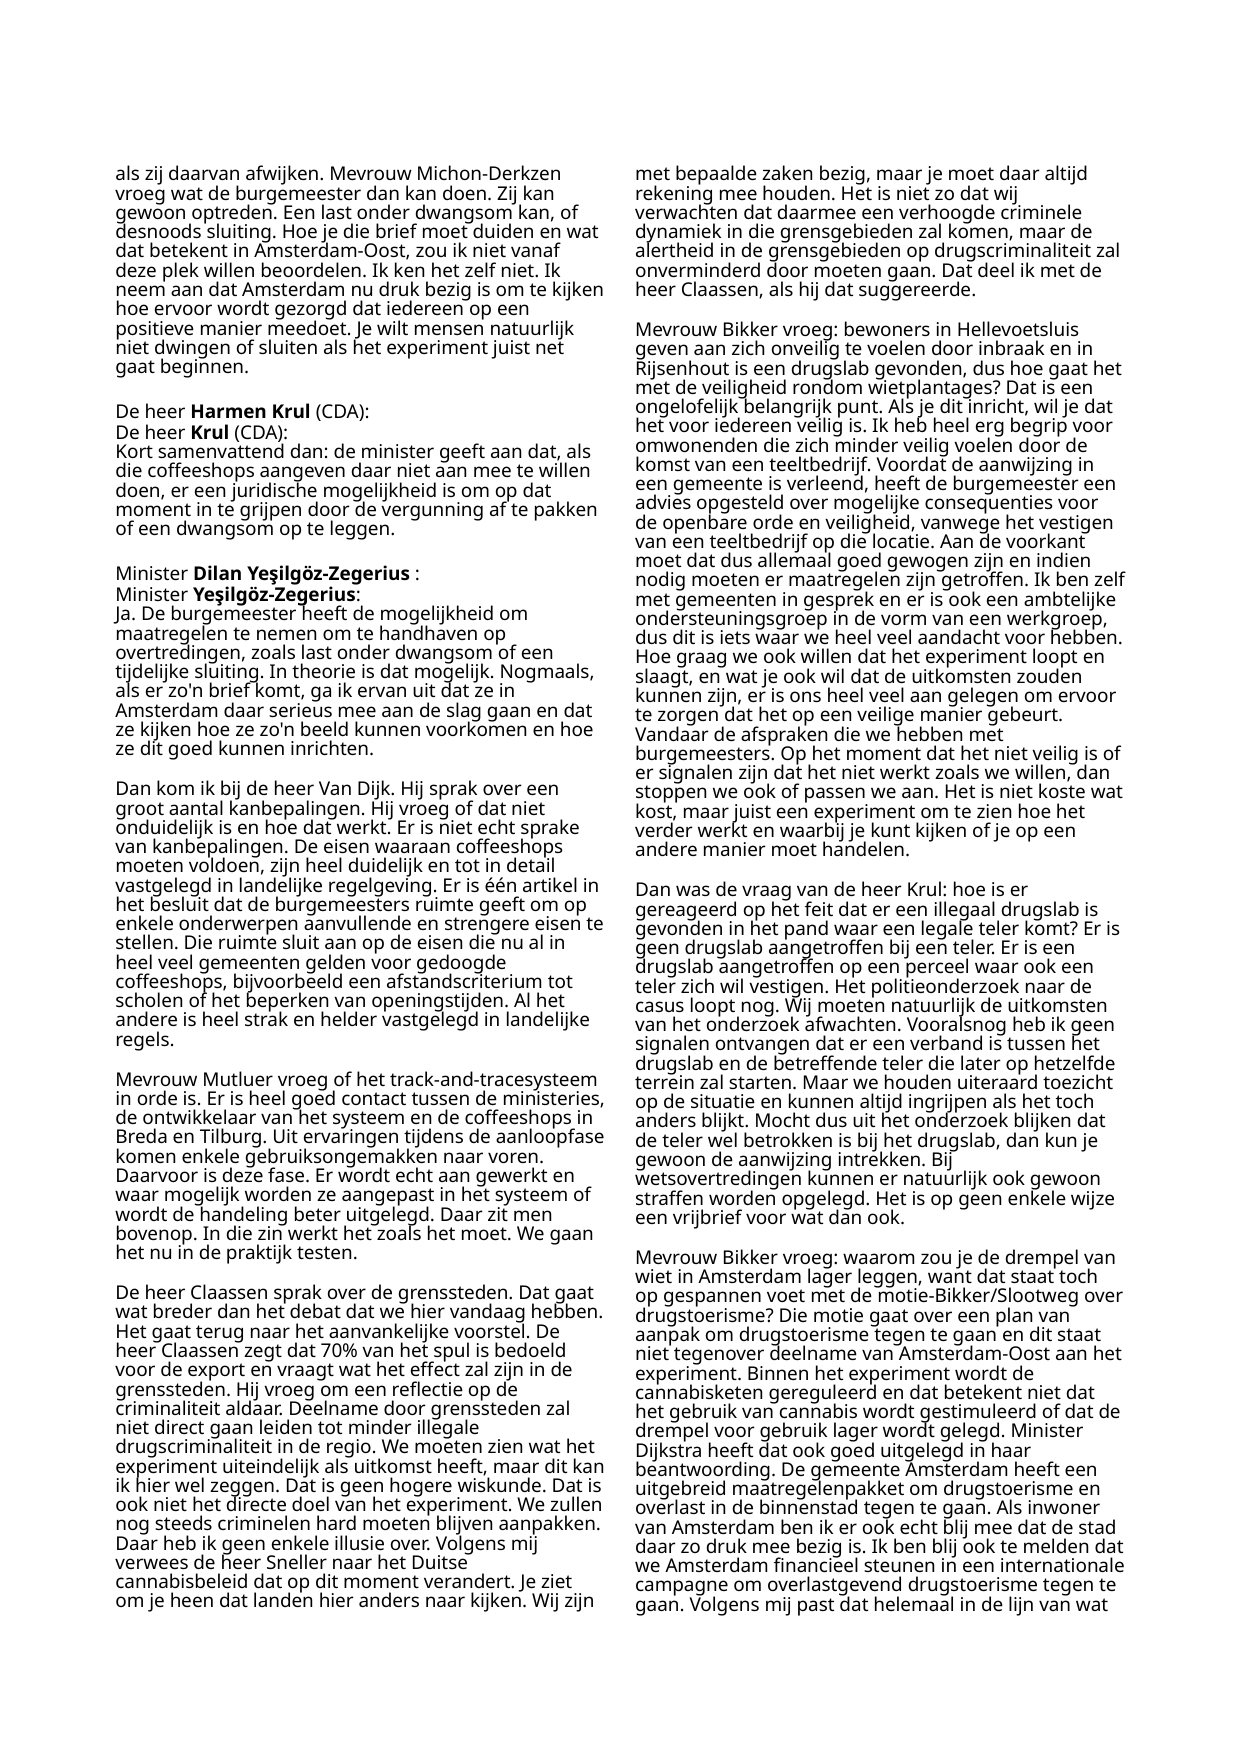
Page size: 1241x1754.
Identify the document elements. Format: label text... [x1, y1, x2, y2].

text Mevrouw Mutluer vroeg of het track-and-tracesysteem in orde is. Er is heel goed contact tussen de ministeries, de ontwikkelaar van het systeem en de coffeeshops in Breda en Tilburg. Uit ervaringen tijdens de aanloopfase komen enkele gebruiksongemakken naar voren. Daarvoor is deze fase. Er wordt echt aan gewerkt en waar mogelijk worden ze aangepast in het systeem of wordt de handeling beter uitgelegd. Daar zit men bovenop. In die zin werkt het zoals het moet. We gaan het nu in de praktijk testen. [115, 1071, 605, 1263]
text Minister Dilan Yeşilgöz-Zegerius : [115, 560, 605, 586]
text met bepaalde zaken bezig, maar je moet daar altijd rekening mee houden. Het is niet zo dat wij verwachten dat daarmee een verhoogde criminele dynamiek in die grensgebieden zal komen, maar de alertheid in de grensgebieden op drugscriminaliteit zal onverminderd door moeten gaan. Dat deel ik met de heer Claassen, als hij dat suggereerde. [635, 165, 1125, 300]
text als zij daarvan afwijken. Mevrouw Michon-Derkzen vroeg wat de burgemeester dan kan doen. Zij kan gewoon optreden. Een last onder dwangsom kan, of desnoods sluiting. Hoe je die brief moet duiden en wat dat betekent in Amsterdam-Oost, zou ik niet vanaf deze plek willen beoordelen. Ik ken het zelf niet. Ik neem aan dat Amsterdam nu druk bezig is om te kijken hoe ervoor wordt gezorgd dat iedereen op een positieve manier meedoet. Je wilt mensen natuurlijk niet dwingen of sluiten als het experiment juist net gaat beginnen. [115, 165, 605, 377]
text Dan was de vraag van de heer Krul: hoe is er gereageerd op het feit dat er een illegaal drugslab is gevonden in het pand waar een legale teler komt? Er is geen drugslab aangetroffen bij een teler. Er is een drugslab aangetroffen op een perceel waar ook een teler zich wil vestigen. Het politieonderzoek naar de casus loopt nog. Wij moeten natuurlijk de uitkomsten van het onderzoek afwachten. Vooralsnog heb ik geen signalen ontvangen dat er een verband is tussen het drugslab en de betreffende teler die later op hetzelfde terrein zal starten. Maar we houden uiteraard toezicht op de situatie en kunnen altijd ingrijpen als het toch anders blijkt. Mocht dus uit het onderzoek blijken dat de teler wel betrokken is bij het drugslab, dan kun je gewoon de aanwijzing intrekken. Bij wetsovertredingen kunnen er natuurlijk ook gewoon straffen worden opgelegd. Het is op geen enkele wijze een vrijbrief voor wat dan ook. [635, 881, 1125, 1228]
text Minister Yeşilgöz-Zegerius: [115, 586, 605, 605]
text De heer Claassen sprak over de grenssteden. Dat gaat wat breder dan het debat dat we hier vandaag hebben. Het gaat terug naar het aanvankelijke voorstel. De heer Claassen zegt dat 70% van het spul is bedoeld voor de export en vraagt wat het effect zal zijn in de grenssteden. Hij vroeg om een reflectie op de criminaliteit aldaar. Deelname door grenssteden zal niet direct gaan leiden tot minder illegale drugscriminaliteit in de regio. We moeten zien wat het experiment uiteindelijk als uitkomst heeft, maar dit kan ik hier wel zeggen. Dat is geen hogere wiskunde. Dat is ook niet het directe doel van het experiment. We zullen nog steeds criminelen hard moeten blijven aanpakken. Daar heb ik geen enkele illusie over. Volgens mij verwees de heer Sneller naar het Duitse cannabisbeleid dat op dit moment verandert. Je ziet om je heen dat landen hier anders naar kijken. Wij zijn [115, 1284, 605, 1612]
text Ja. De burgemeester heeft de mogelijkheid om maatregelen te nemen om te handhaven op overtredingen, zoals last onder dwangsom of een tijdelijke sluiting. In theorie is dat mogelijk. Nogmaals, als er zo'n brief komt, ga ik ervan uit dat ze in Amsterdam daar serieus mee aan de slag gaan en dat ze kijken hoe ze zo'n beeld kunnen voorkomen en hoe ze dit goed kunnen inrichten. [115, 605, 605, 759]
text De heer Harmen Krul (CDA): [115, 398, 605, 424]
text Dan kom ik bij de heer Van Dijk. Hij sprak over een groot aantal kanbepalingen. Hij vroeg of dat niet onduidelijk is en hoe dat werkt. Er is niet echt sprake van kanbepalingen. De eisen waaraan coffeeshops moeten voldoen, zijn heel duidelijk en tot in detail vastgelegd in landelijke regelgeving. Er is één artikel in het besluit dat de burgemeesters ruimte geeft om op enkele onderwerpen aanvullende en strengere eisen te stellen. Die ruimte sluit aan op de eisen die nu al in heel veel gemeenten gelden voor gedoogde coffeeshops, bijvoorbeeld een afstandscriterium tot scholen of het beperken van openingstijden. Al het andere is heel strak en helder vastgelegd in landelijke regels. [115, 780, 605, 1050]
text Mevrouw Bikker vroeg: bewoners in Hellevoetsluis geven aan zich onveilig te voelen door inbraak en in Rijsenhout is een drugslab gevonden, dus hoe gaat het met de veiligheid rondom wietplantages? Dat is een ongelofelijk belangrijk punt. Als je dit inricht, wil je dat het voor iedereen veilig is. Ik heb heel erg begrip voor omwonenden die zich minder veilig voelen door de komst van een teeltbedrijf. Voordat de aanwijzing in een gemeente is verleend, heeft de burgemeester een advies opgesteld over mogelijke consequenties voor de openbare orde en veiligheid, vanwege het vestigen van een teeltbedrijf op die locatie. Aan de voorkant moet dat dus allemaal goed gewogen zijn en indien nodig moeten er maatregelen zijn getroffen. Ik ben zelf met gemeenten in gesprek en er is ook een ambtelijke ondersteuningsgroep in de vorm van een werkgroep, dus dit is iets waar we heel veel aandacht voor hebben. Hoe graag we ook willen dat het experiment loopt en slaagt, en wat je ook wil dat de uitkomsten zouden kunnen zijn, er is ons heel veel aan gelegen om ervoor te zorgen dat het op een veilige manier gebeurt. Vandaar de afspraken die we hebben met burgemeesters. Op het moment dat het niet veilig is of er signalen zijn dat het niet werkt zoals we willen, dan stoppen we ook of passen we aan. Het is niet koste wat kost, maar juist een experiment om te zien hoe het verder werkt en waarbij je kunt kijken of je op een andere manier moet handelen. [635, 321, 1125, 861]
text Mevrouw Bikker vroeg: waarom zou je de drempel van wiet in Amsterdam lager leggen, want dat staat toch op gespannen voet met de motie-Bikker/Slootweg over drugstoerisme? Die motie gaat over een plan van aanpak om drugstoerisme tegen te gaan en dit staat niet tegenover deelname van Amsterdam-Oost aan het experiment. Binnen het experiment wordt de cannabisketen gereguleerd en dat betekent niet dat het gebruik van cannabis wordt gestimuleerd of dat de drempel voor gebruik lager wordt gelegd. Minister Dijkstra heeft dat ook goed uitgelegd in haar beantwoording. De gemeente Amsterdam heeft een uitgebreid maatregelenpakket om drugstoerisme en overlast in de binnenstad tegen te gaan. Als inwoner van Amsterdam ben ik er ook echt blij mee dat de stad daar zo druk mee bezig is. Ik ben blij ook te melden dat we Amsterdam financieel steunen in een internationale campagne om overlastgevend drugstoerisme tegen te gaan. Volgens mij past dat helemaal in de lijn van wat [635, 1249, 1125, 1615]
text De heer Krul (CDA): [115, 424, 605, 443]
text Kort samenvattend dan: de minister geeft aan dat, als die coffeeshops aangeven daar niet aan mee te willen doen, er een juridische mogelijkheid is om op dat moment in te grijpen door de vergunning af te pakken of een dwangsom op te leggen. [115, 443, 605, 539]
